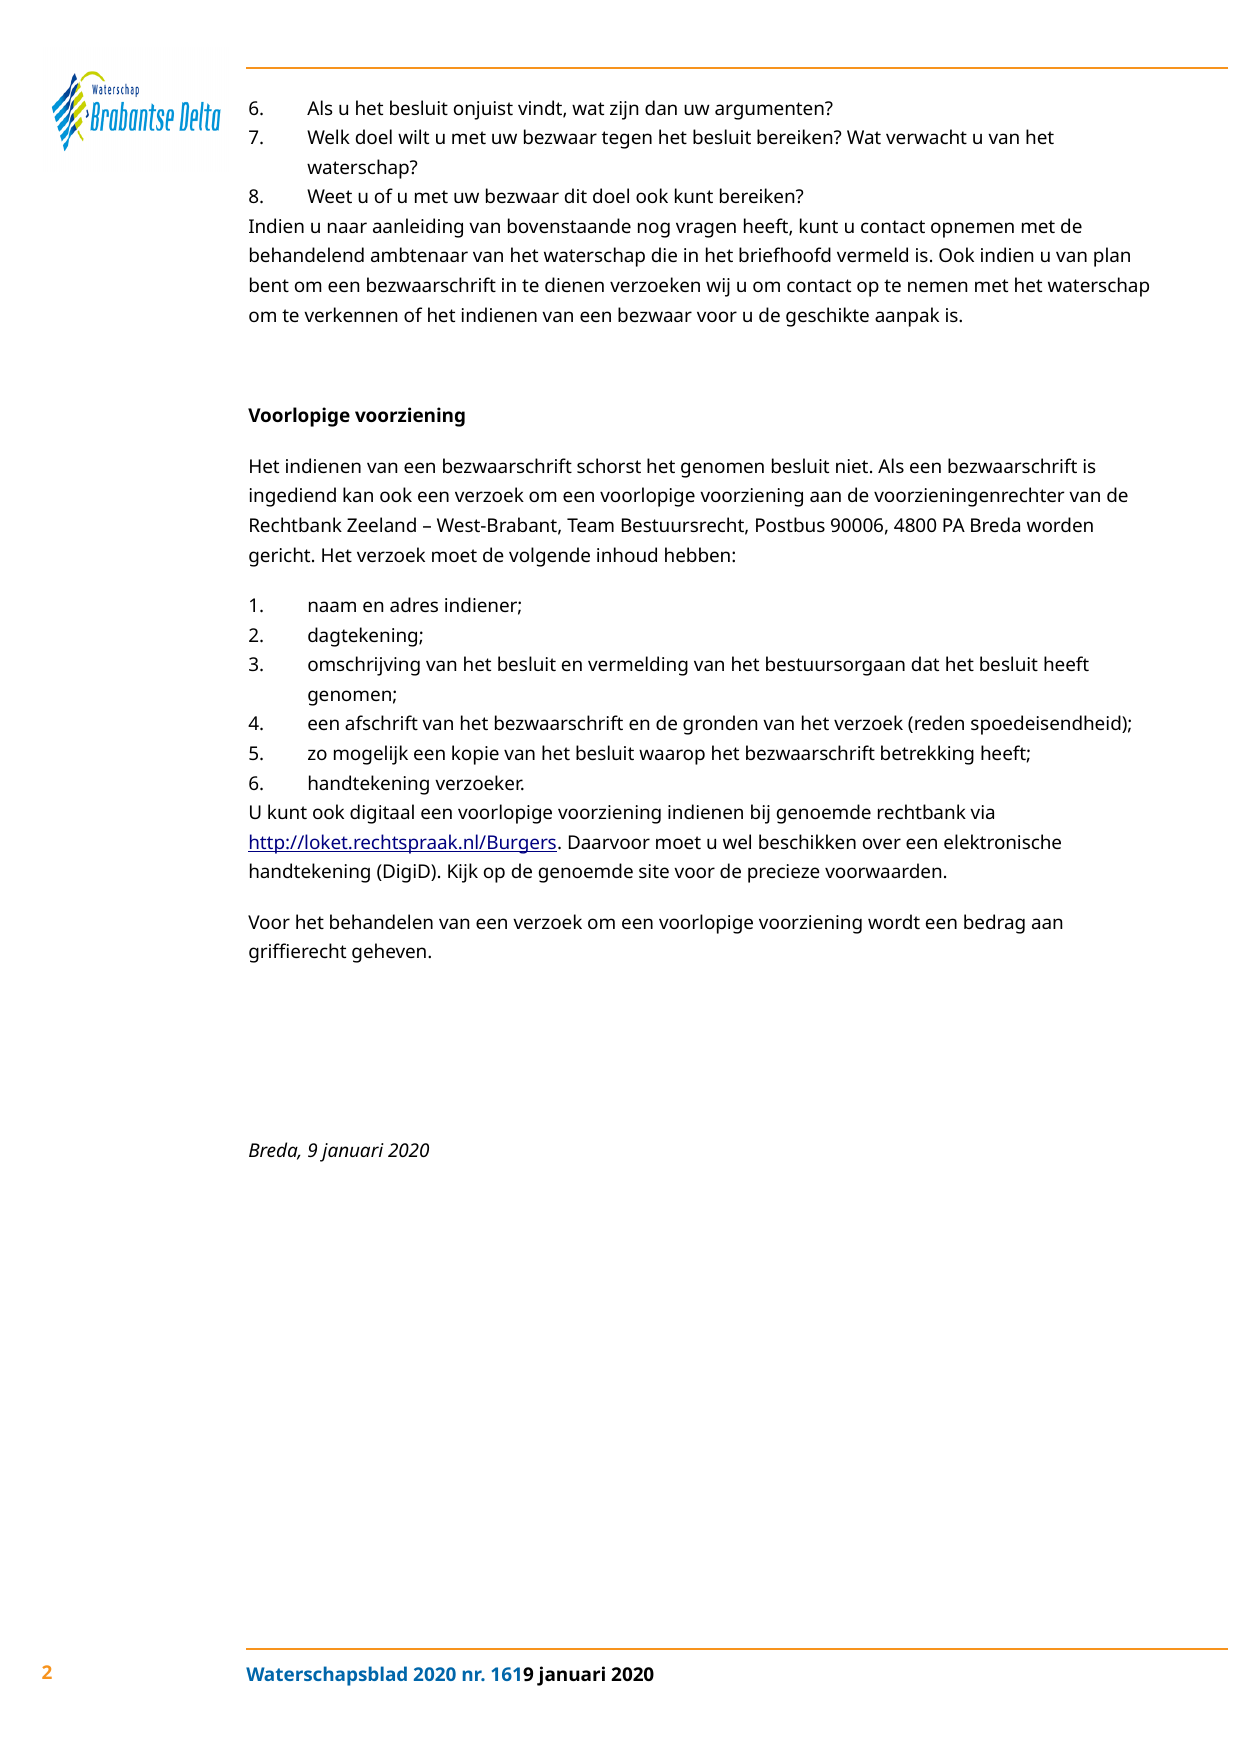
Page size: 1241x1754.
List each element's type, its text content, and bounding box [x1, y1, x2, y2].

list omschrijving van het besluit en vermelding van het bestuursorgaan dat het besluit heeft genomen; [248, 651, 1152, 707]
text Breda, 9 januari 2020 [248, 1138, 1152, 1163]
text Het indienen van een bezwaarschrift schorst het genomen besluit niet. Als een bezwaarschrift is ingediend kan ook een verzoek om een voorlopige voorziening aan de voorzieningenrechter van de Rechtbank Zeeland – West-Brabant, Team Bestuursrecht, Postbus 90006, 4800 PA Breda worden gericht. Het verzoek moet de volgende inhoud hebben: [248, 453, 1152, 568]
text Voorlopige voorziening [248, 403, 1152, 428]
list zo mogelijk een kopie van het besluit waarop het bezwaarschrift betrekking heeft; [248, 740, 1152, 766]
list Welk doel wilt u met uw bezwaar tegen het besluit bereiken? Wat verwacht u van het waterschap? [248, 124, 1152, 180]
text U kunt ook digitaal een voorlopige voorziening indienen bij genoemde rechtbank via http://loket.rechtspraak.nl/Burgers. Daarvoor moet u wel beschikken over een elektronische handtekening (DigiD). Kijk op de genoemde site voor de precieze voorwaarden. [248, 799, 1152, 884]
list dagtekening; [248, 622, 1152, 648]
list naam en adres indiener; [248, 592, 1152, 618]
list handtekening verzoeker. [248, 770, 1152, 796]
picture [41, 47, 231, 172]
text Voor het behandelen van een verzoek om een voorlopige voorziening wordt een bedrag aan griffierecht geheven. [248, 909, 1152, 964]
text Indien u naar aanleiding van bovenstaande nog vragen heeft, kunt u contact opnemen met de behandelend ambtenaar van het waterschap die in het briefhoofd vermeld is. Ook indien u van plan bent om een bezwaarschrift in te dienen verzoeken wij u om contact op te nemen met het waterschap om te verkennen of het indienen van een bezwaar voor u de geschikte aanpak is. [248, 213, 1152, 328]
list een afschrift van het bezwaarschrift en de gronden van het verzoek (reden spoedeisendheid); [248, 711, 1152, 736]
list Als u het besluit onjuist vindt, wat zijn dan uw argumenten? [248, 95, 1152, 121]
list Weet u of u met uw bezwaar dit doel ook kunt bereiken? [248, 183, 1152, 209]
